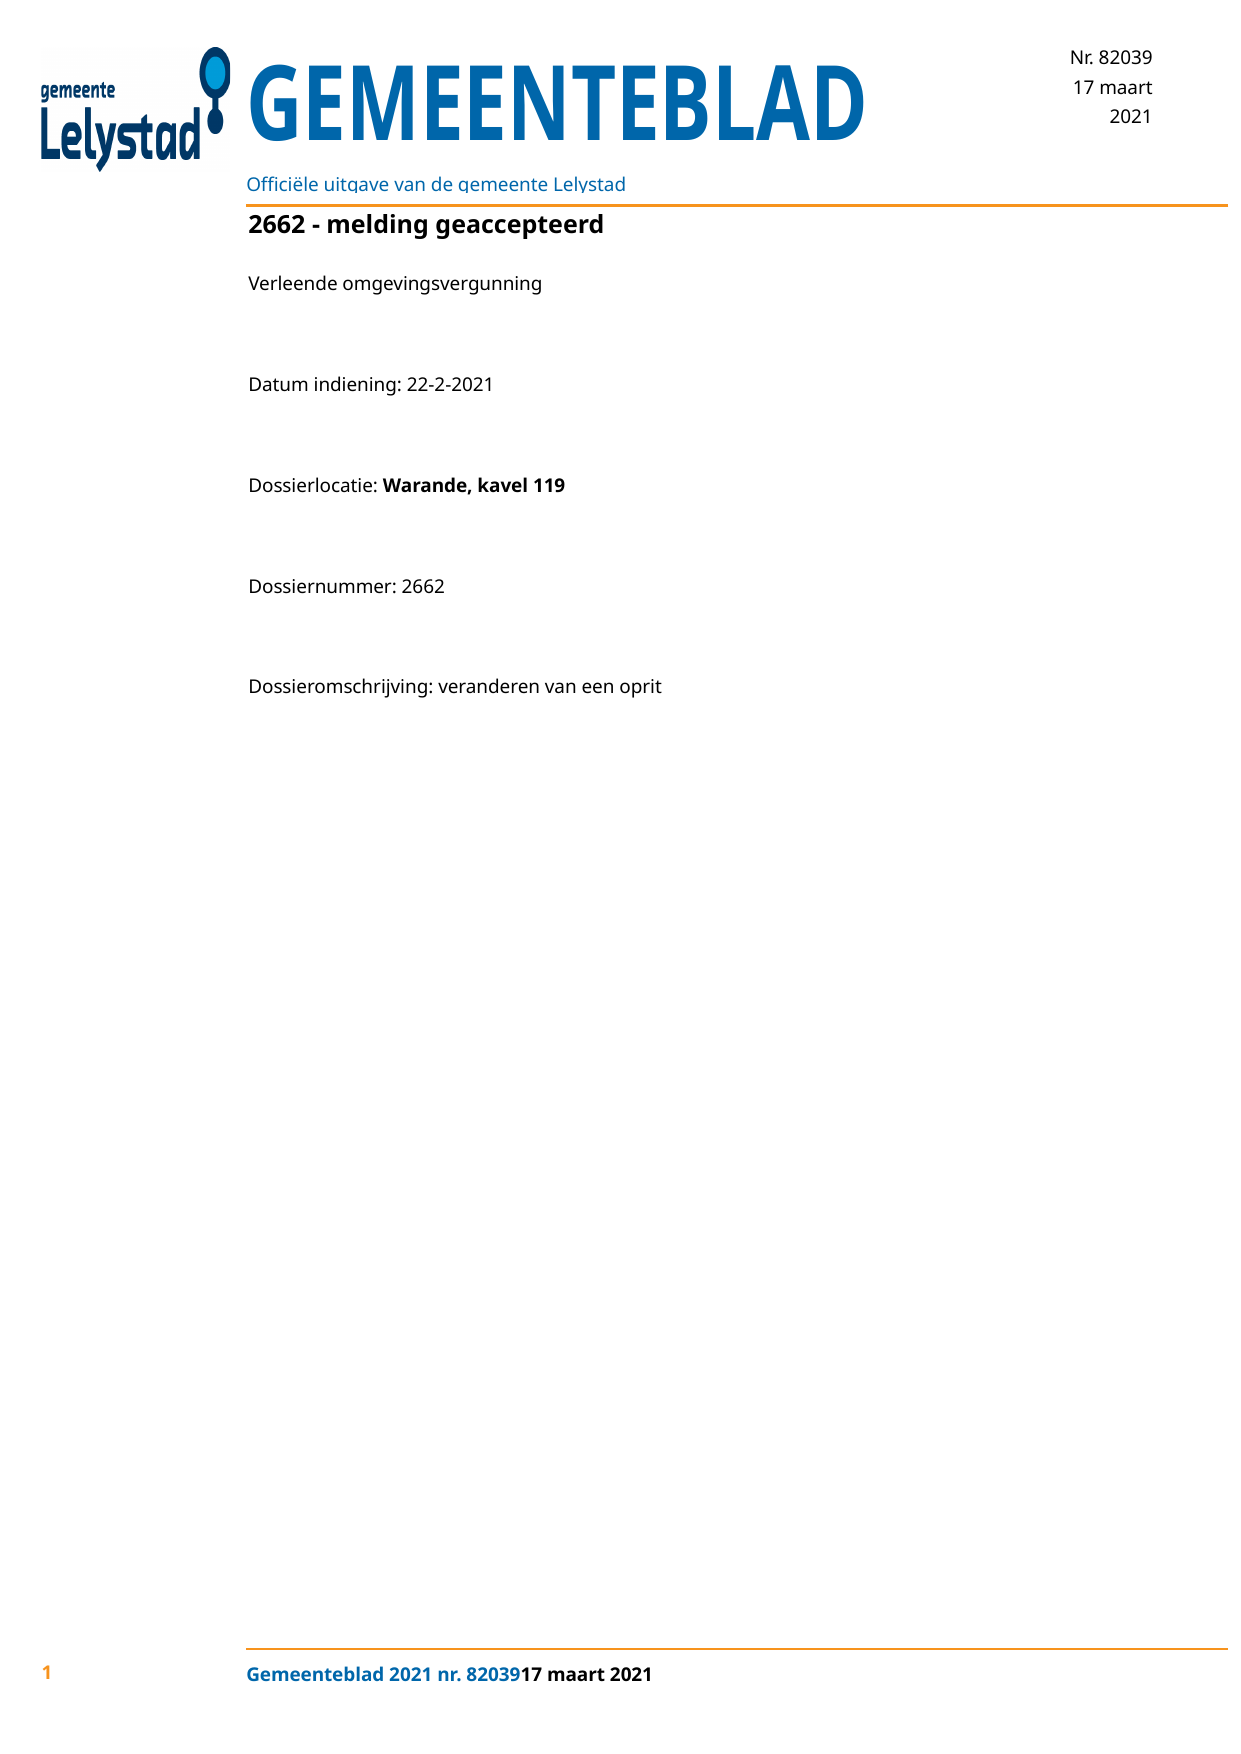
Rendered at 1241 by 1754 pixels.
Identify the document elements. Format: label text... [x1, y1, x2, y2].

text Verleende omgevingsvergunning [248, 270, 1152, 296]
text 2662 - melding geaccepteerd [248, 207, 1152, 241]
text Dossieromschrijving: veranderen van een oprit [248, 674, 1152, 699]
text Dossiernummer: 2662 [248, 573, 1152, 598]
text Dossierlocatie: Warande, kavel 119 [248, 472, 1152, 498]
picture [41, 47, 231, 172]
text Datum indiening: 22-2-2021 [248, 371, 1152, 397]
